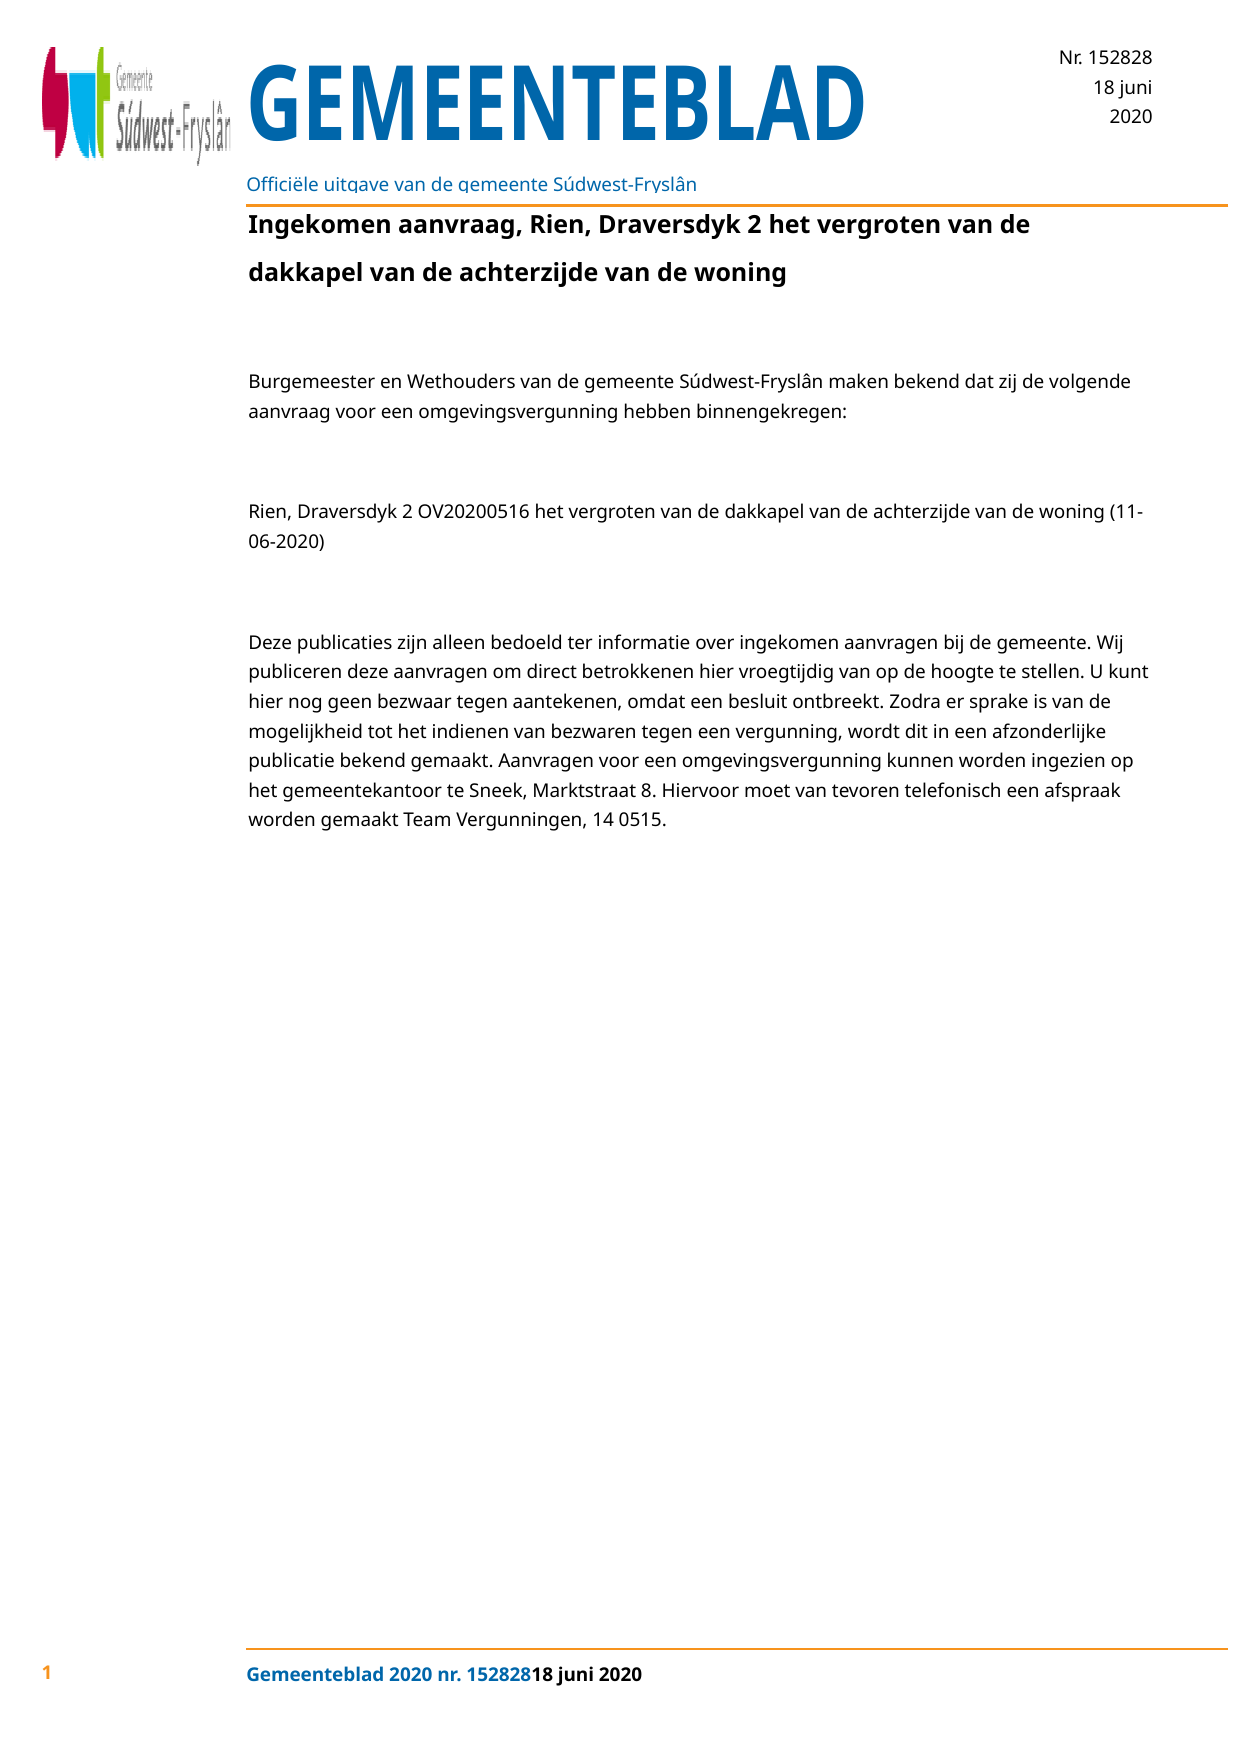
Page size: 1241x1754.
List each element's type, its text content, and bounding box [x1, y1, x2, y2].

text Burgemeester en Wethouders van de gemeente Súdwest-Fryslân maken bekend dat zij de volgende aanvraag voor een omgevingsvergunning hebben binnengekregen: [248, 368, 1152, 424]
text Ingekomen aanvraag, Rien, Draversdyk 2 het vergroten van de dakkapel van de achterzijde van de woning [248, 207, 1152, 288]
text Rien, Draversdyk 2 OV20200516 het vergroten van de dakkapel van de achterzijde van de woning (11-06-2020) [248, 499, 1152, 554]
text Deze publicaties zijn alleen bedoeld ter informatie over ingekomen aanvragen bij de gemeente. Wij publiceren deze aanvragen om direct betrokkenen hier vroegtijdig van op de hoogte te stellen. U kunt hier nog geen bezwaar tegen aantekenen, omdat een besluit ontbreekt. Zodra er sprake is van de mogelijkheid tot het indienen van bezwaren tegen een vergunning, wordt dit in een afzonderlijke publicatie bekend gemaakt. Aanvragen voor een omgevingsvergunning kunnen worden ingezien op het gemeentekantoor te Sneek, Marktstraat 8. Hiervoor moet van tevoren telefonisch een afspraak worden gemaakt Team Vergunningen, 14 0515. [248, 629, 1152, 832]
picture [41, 47, 231, 172]
